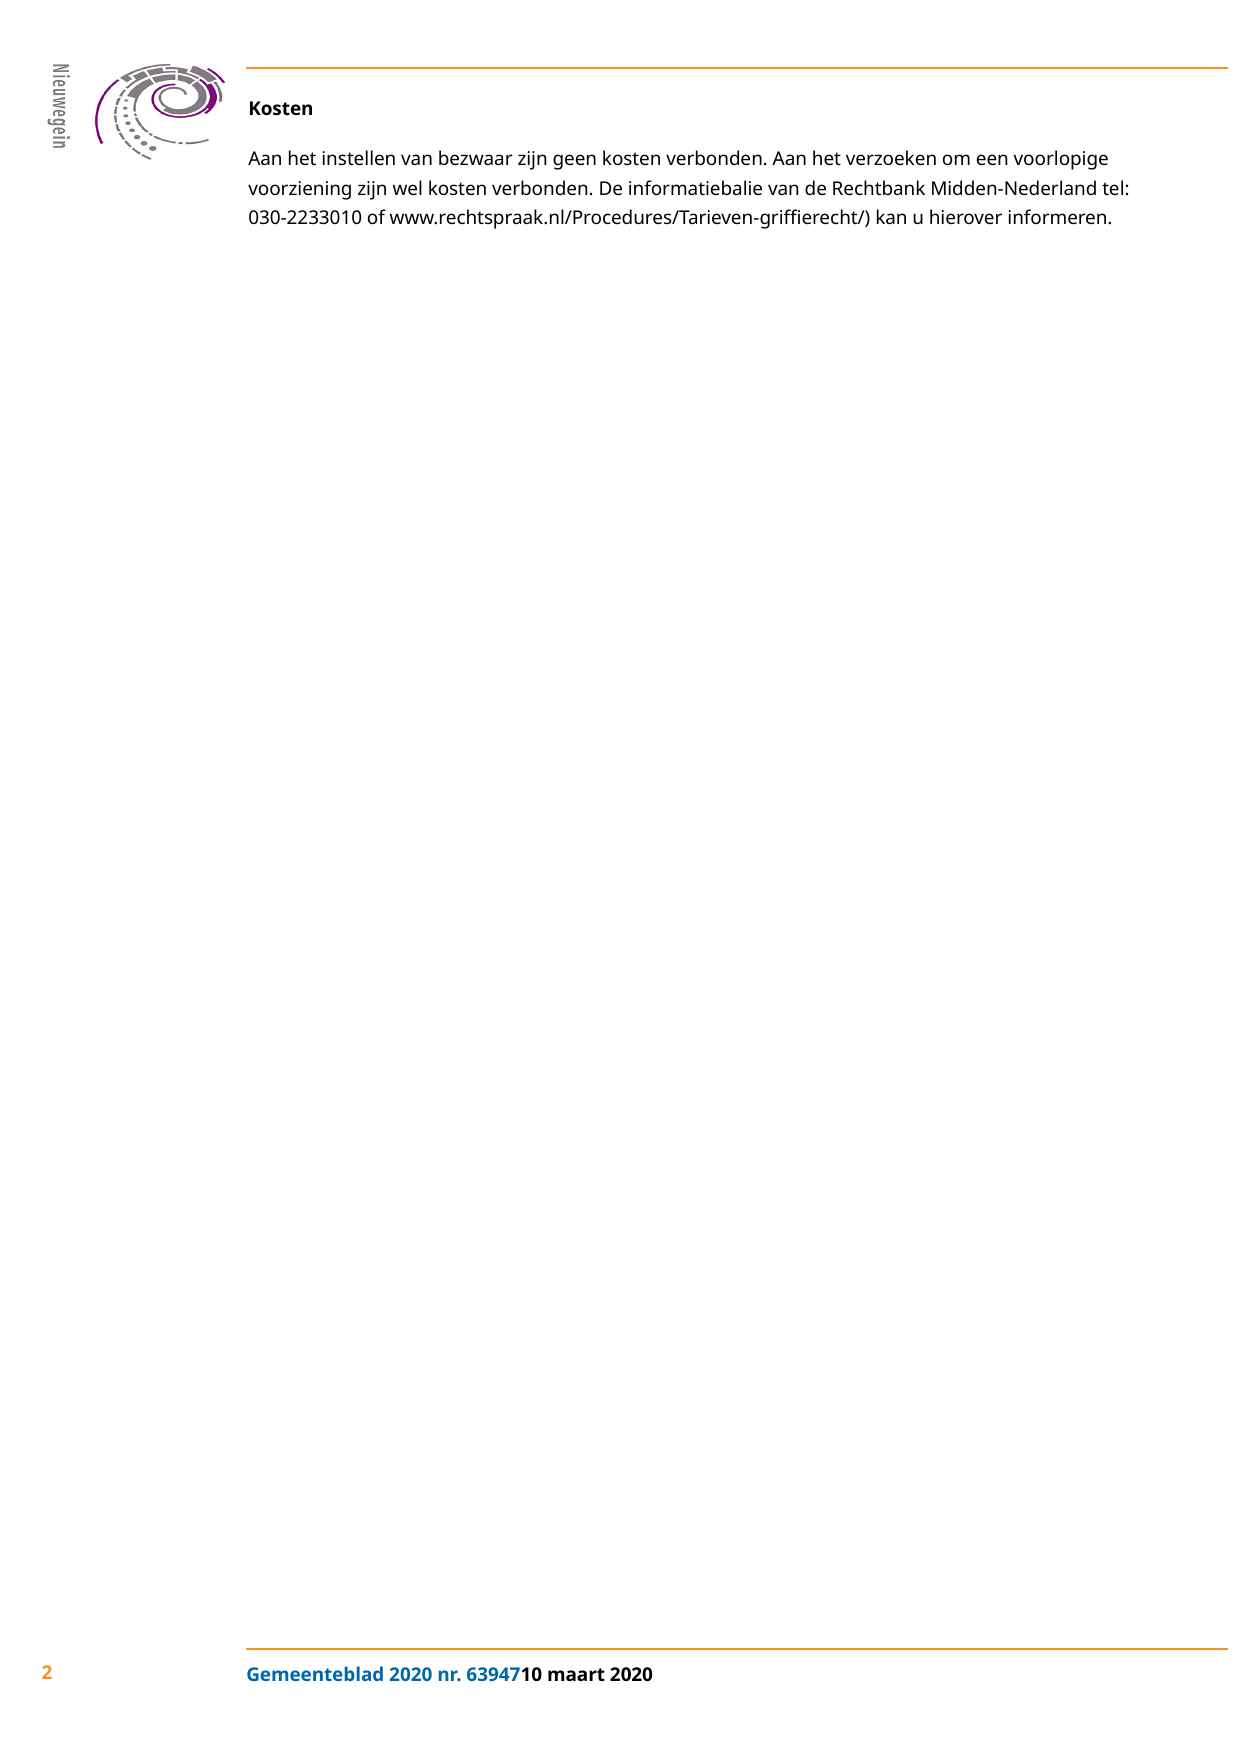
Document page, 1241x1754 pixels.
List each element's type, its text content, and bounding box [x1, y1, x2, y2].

text Kosten [248, 95, 1152, 121]
text Aan het instellen van bezwaar zijn geen kosten verbonden. Aan het verzoeken om een voorlopige voorziening zijn wel kosten verbonden. De informatiebalie van de Rechtbank Midden-Nederland tel: 030-2233010 of www.rechtspraak.nl/Procedures/Tarieven-griffierecht/) kan u hierover informeren. [248, 145, 1152, 230]
picture [41, 47, 231, 172]
